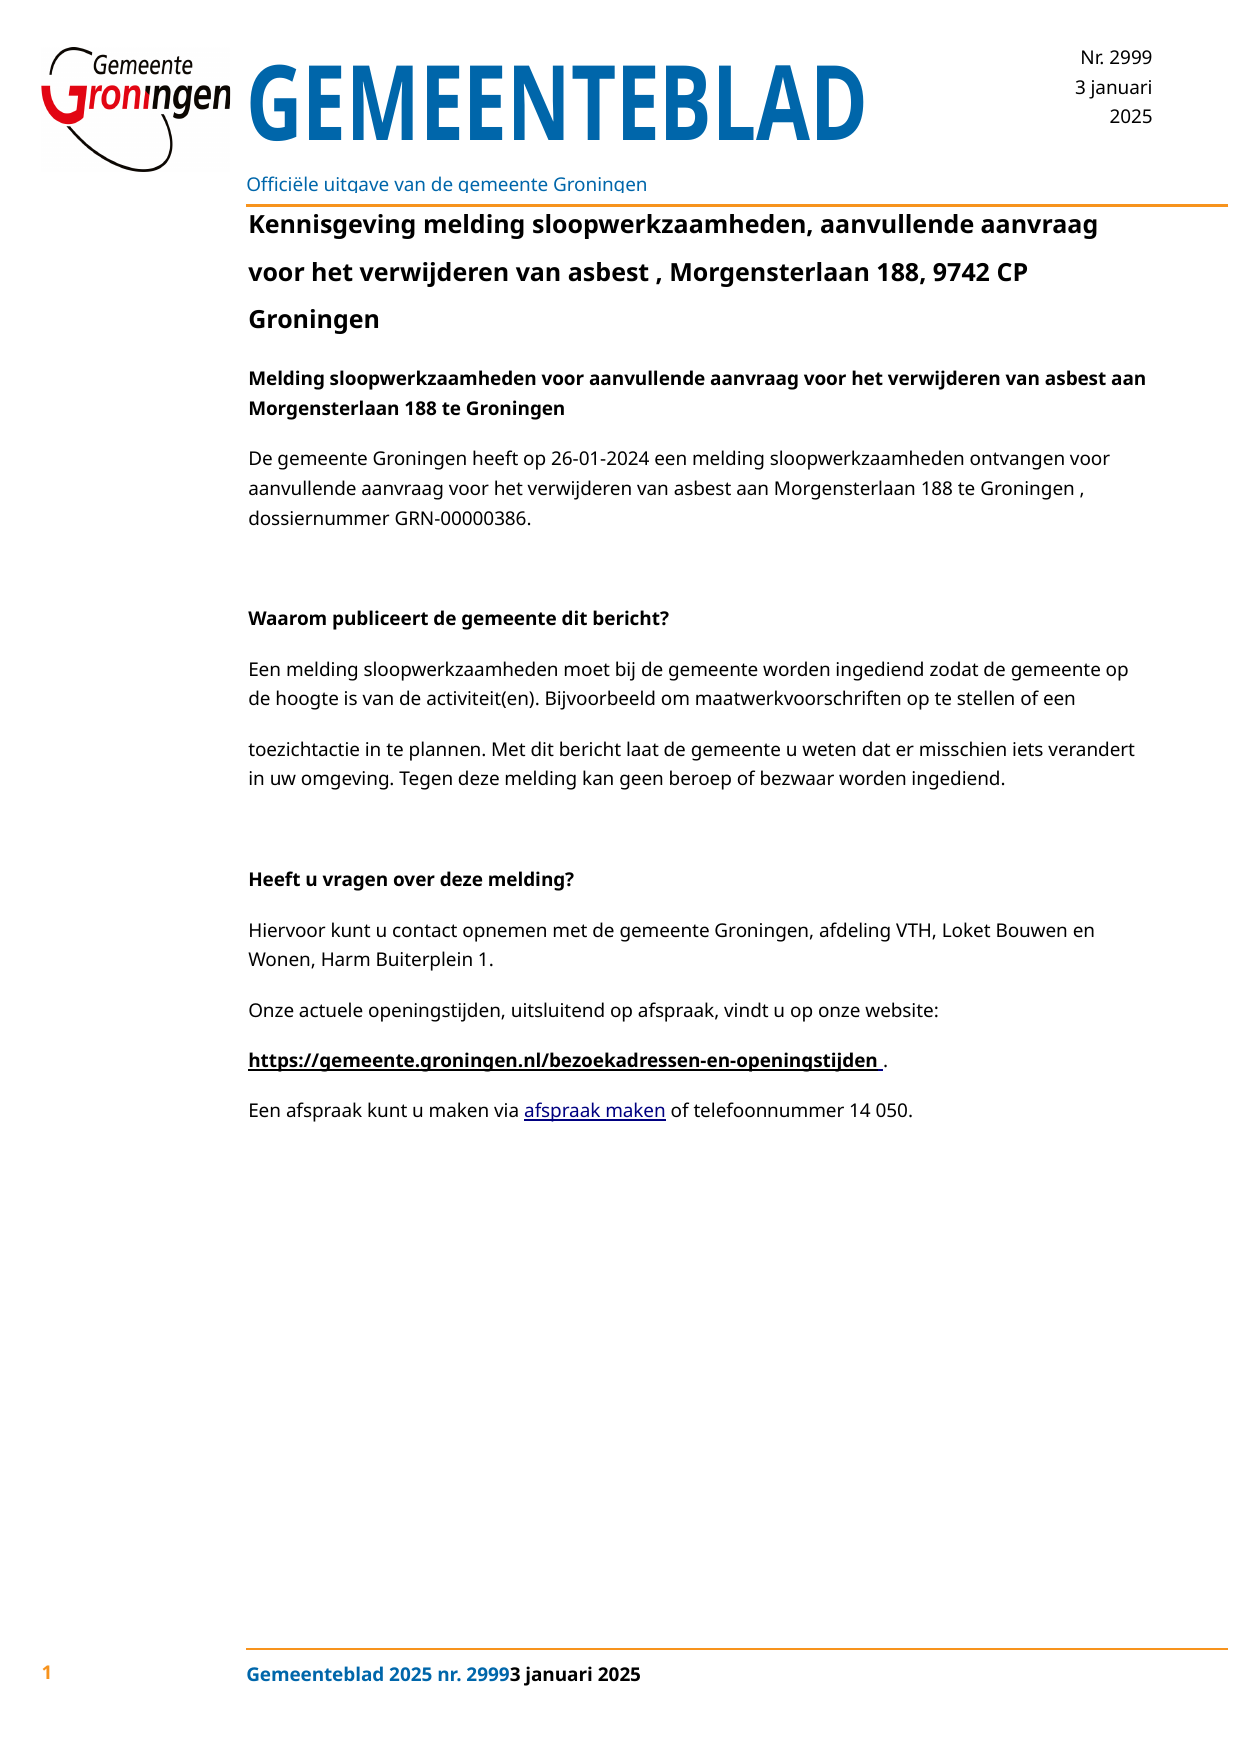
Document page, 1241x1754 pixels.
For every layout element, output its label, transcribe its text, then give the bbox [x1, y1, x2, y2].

picture [41, 47, 231, 172]
text De gemeente Groningen heeft op 26-01-2024 een melding sloopwerkzaamheden ontvangen voor aanvullende aanvraag voor het verwijderen van asbest aan Morgensterlaan 188 te Groningen , dossiernummer GRN-00000386. [248, 446, 1152, 530]
text Waarom publiceert de gemeente dit bericht? [248, 606, 1152, 631]
text toezichtactie in te plannen. Met dit bericht laat de gemeente u weten dat er misschien iets verandert in uw omgeving. Tegen deze melding kan geen beroep of bezwaar worden ingediend. [248, 736, 1152, 791]
text Heeft u vragen over deze melding? [248, 866, 1152, 892]
text Kennisgeving melding sloopwerkzaamheden, aanvullende aanvraag voor het verwijderen van asbest , Morgensterlaan 188, 9742 CP Groningen [248, 207, 1152, 336]
text Onze actuele openingstijden, uitsluitend op afspraak, vindt u op onze website: [248, 997, 1152, 1022]
text https://gemeente.groningen.nl/bezoekadressen-en-openingstijden . [248, 1047, 1152, 1073]
text Melding sloopwerkzaamheden voor aanvullende aanvraag voor het verwijderen van asbest aan Morgensterlaan 188 te Groningen [248, 366, 1152, 421]
text Een afspraak kunt u maken via afspraak maken of telefoonnummer 14 050. [248, 1098, 1152, 1123]
text Een melding sloopwerkzaamheden moet bij de gemeente worden ingediend zodat de gemeente op de hoogte is van de activiteit(en). Bijvoorbeeld om maatwerkvoorschriften op te stellen of een [248, 656, 1152, 711]
text Hiervoor kunt u contact opnemen met de gemeente Groningen, afdeling VTH, Loket Bouwen en Wonen, Harm Buiterplein 1. [248, 917, 1152, 972]
